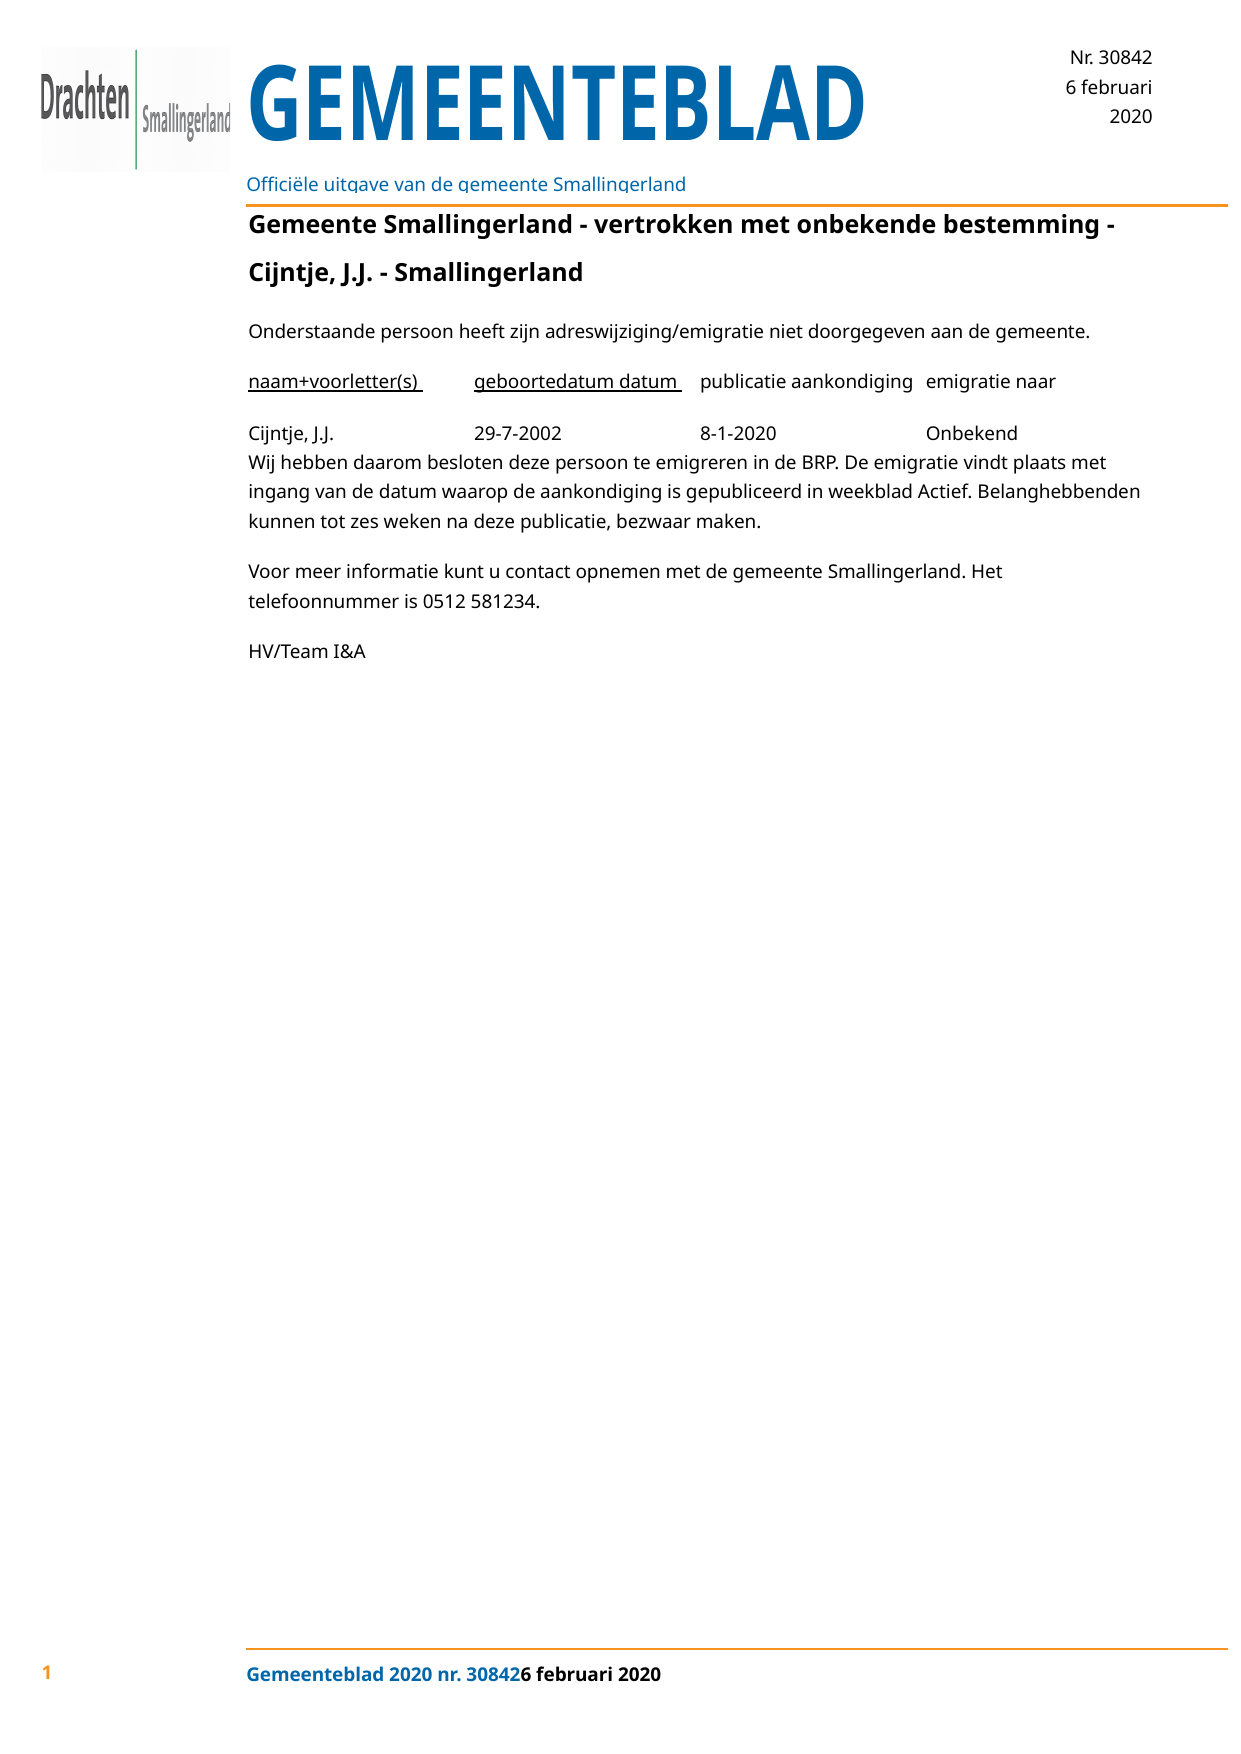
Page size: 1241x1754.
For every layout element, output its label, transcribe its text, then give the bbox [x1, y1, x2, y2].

text Voor meer informatie kunt u contact opnemen met de gemeente Smallingerland. Het telefoonnummer is 0512 581234. [248, 558, 1152, 614]
table_cell [926, 394, 1152, 420]
table_cell 8-1-2020 [700, 420, 926, 446]
text Gemeente Smallingerland - vertrokken met onbekende bestemming - Cijntje, J.J. - Smallingerland [248, 207, 1152, 288]
text Onderstaande persoon heeft zijn adreswijziging/emigratie niet doorgegeven aan de gemeente. [248, 318, 1152, 344]
table_cell Cijntje, J.J. [248, 420, 474, 446]
table_cell [248, 394, 474, 420]
table_header publicatie aankondiging [700, 369, 926, 394]
table_header geboortedatum datum [474, 369, 700, 394]
text HV/Team I&A [248, 638, 1152, 664]
picture [41, 47, 231, 172]
table_cell [474, 394, 700, 420]
table_header naam+voorletter(s) [248, 369, 474, 394]
table_header emigratie naar [926, 369, 1152, 394]
table_cell 29-7-2002 [474, 420, 700, 446]
text Wij hebben daarom besloten deze persoon te emigreren in de BRP. De emigratie vindt plaats met ingang van de datum waarop de aankondiging is gepubliceerd in weekblad Actief. Belanghebbenden kunnen tot zes weken na deze publicatie, bezwaar maken. [248, 449, 1152, 534]
table_cell Onbekend [926, 420, 1152, 446]
table_cell [700, 394, 926, 420]
